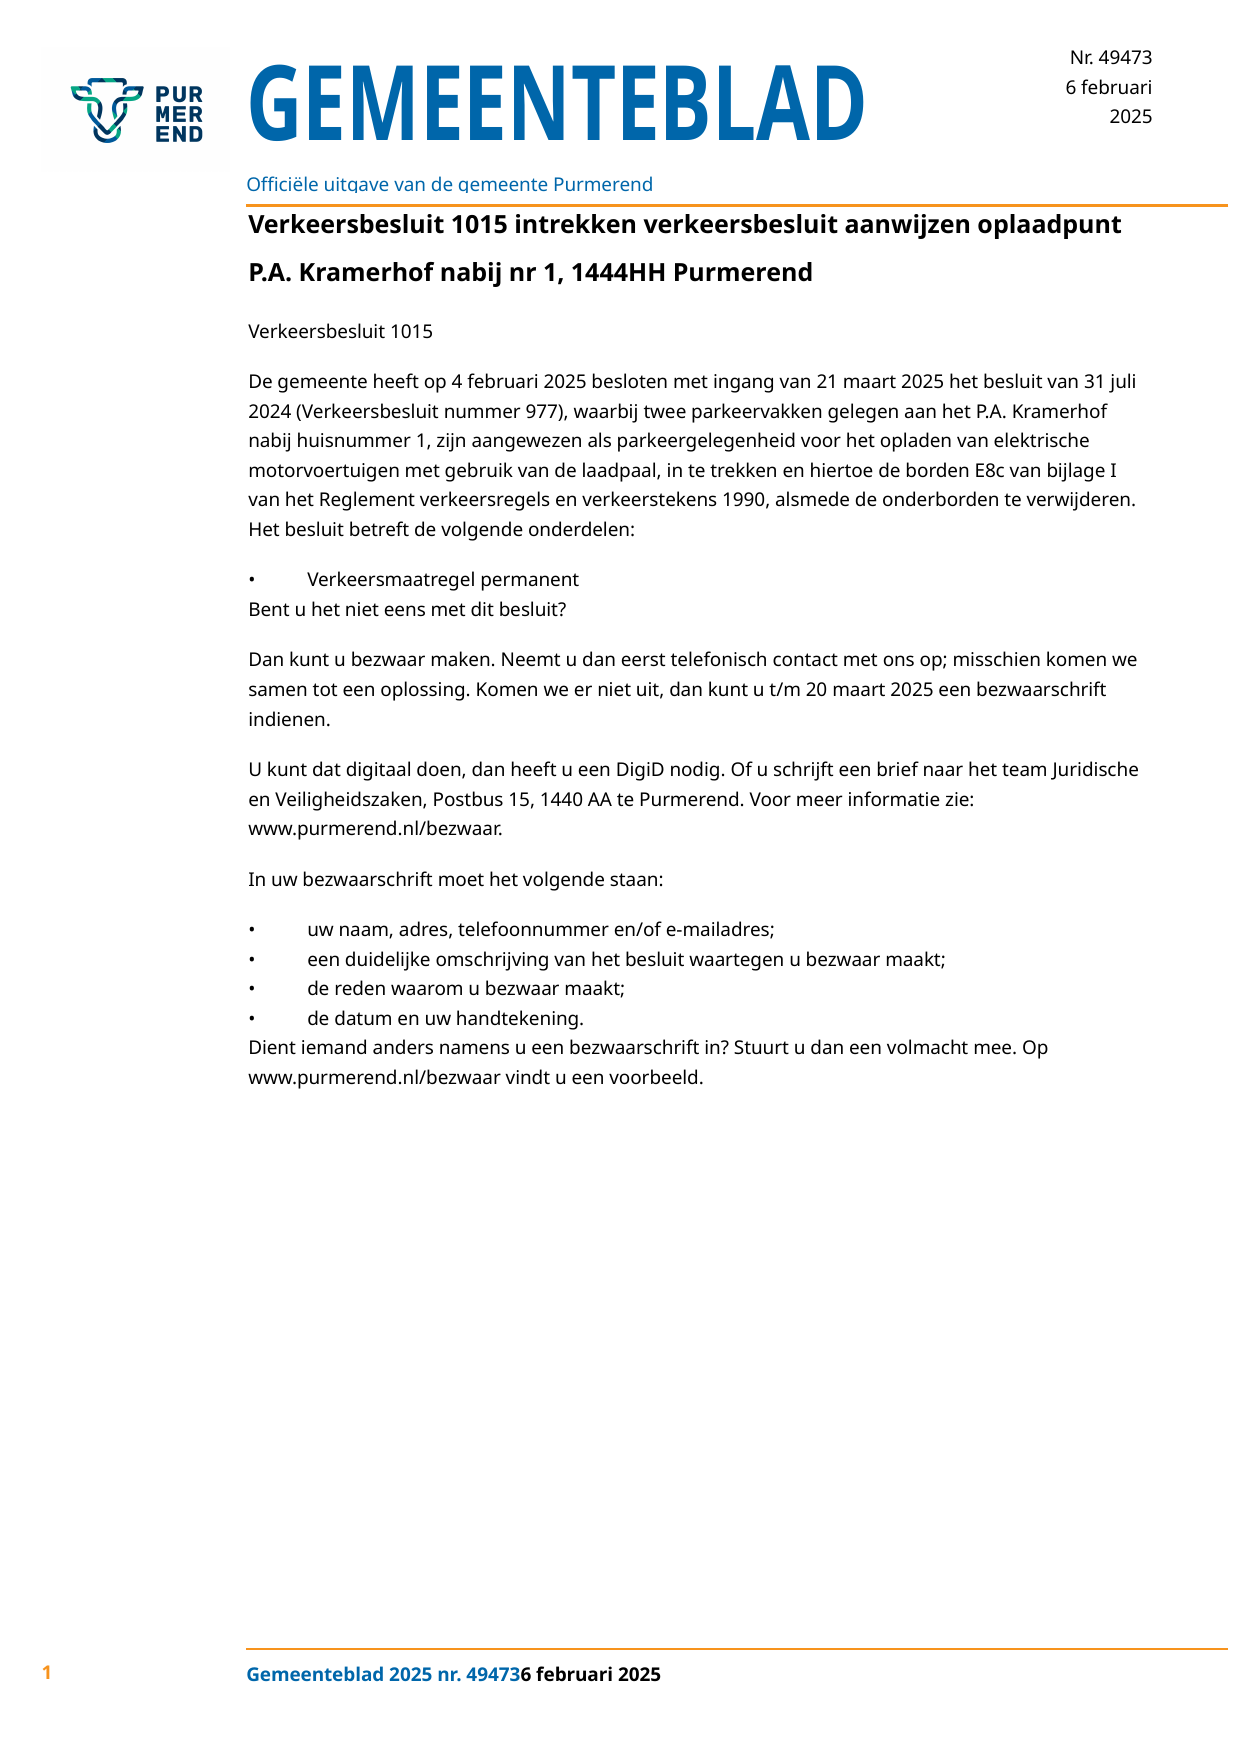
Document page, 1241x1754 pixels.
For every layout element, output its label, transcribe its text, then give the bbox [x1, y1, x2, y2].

text Dan kunt u bezwaar maken. Neemt u dan eerst telefonisch contact met ons op; misschien komen we samen tot een oplossing. Komen we er niet uit, dan kunt u t/m 20 maart 2025 een bezwaarschrift indienen. [248, 647, 1152, 732]
text Verkeersbesluit 1015 [248, 318, 1152, 344]
list Verkeersmaatregel permanent [248, 567, 1152, 592]
picture [41, 47, 231, 172]
list de datum en uw handtekening. [248, 1005, 1152, 1031]
text Verkeersbesluit 1015 intrekken verkeersbesluit aanwijzen oplaadpunt P.A. Kramerhof nabij nr 1, 1444HH Purmerend [248, 207, 1152, 288]
text De gemeente heeft op 4 februari 2025 besloten met ingang van 21 maart 2025 het besluit van 31 juli 2024 (Verkeersbesluit nummer 977), waarbij twee parkeervakken gelegen aan het P.A. Kramerhof nabij huisnummer 1, zijn aangewezen als parkeergelegenheid voor het opladen van elektrische motorvoertuigen met gebruik van de laadpaal, in te trekken en hiertoe de borden E8c van bijlage I van het Reglement verkeersregels en verkeerstekens 1990, alsmede de onderborden te verwijderen. Het besluit betreft de volgende onderdelen: [248, 368, 1152, 542]
list uw naam, adres, telefoonnummer en/of e-mailadres; [248, 916, 1152, 942]
list de reden waarom u bezwaar maakt; [248, 975, 1152, 1001]
list een duidelijke omschrijving van het besluit waartegen u bezwaar maakt; [248, 946, 1152, 972]
text In uw bezwaarschrift moet het volgende staan: [248, 866, 1152, 892]
text Bent u het niet eens met dit besluit? [248, 596, 1152, 622]
text Dient iemand anders namens u een bezwaarschrift in? Stuurt u dan een volmacht mee. Op www.purmerend.nl/bezwaar vindt u een voorbeeld. [248, 1034, 1152, 1090]
text U kunt dat digitaal doen, dan heeft u een DigiD nodig. Of u schrijft een brief naar het team Juridische en Veiligheidszaken, Postbus 15, 1440 AA te Purmerend. Voor meer informatie zie: www.purmerend.nl/bezwaar. [248, 756, 1152, 841]
